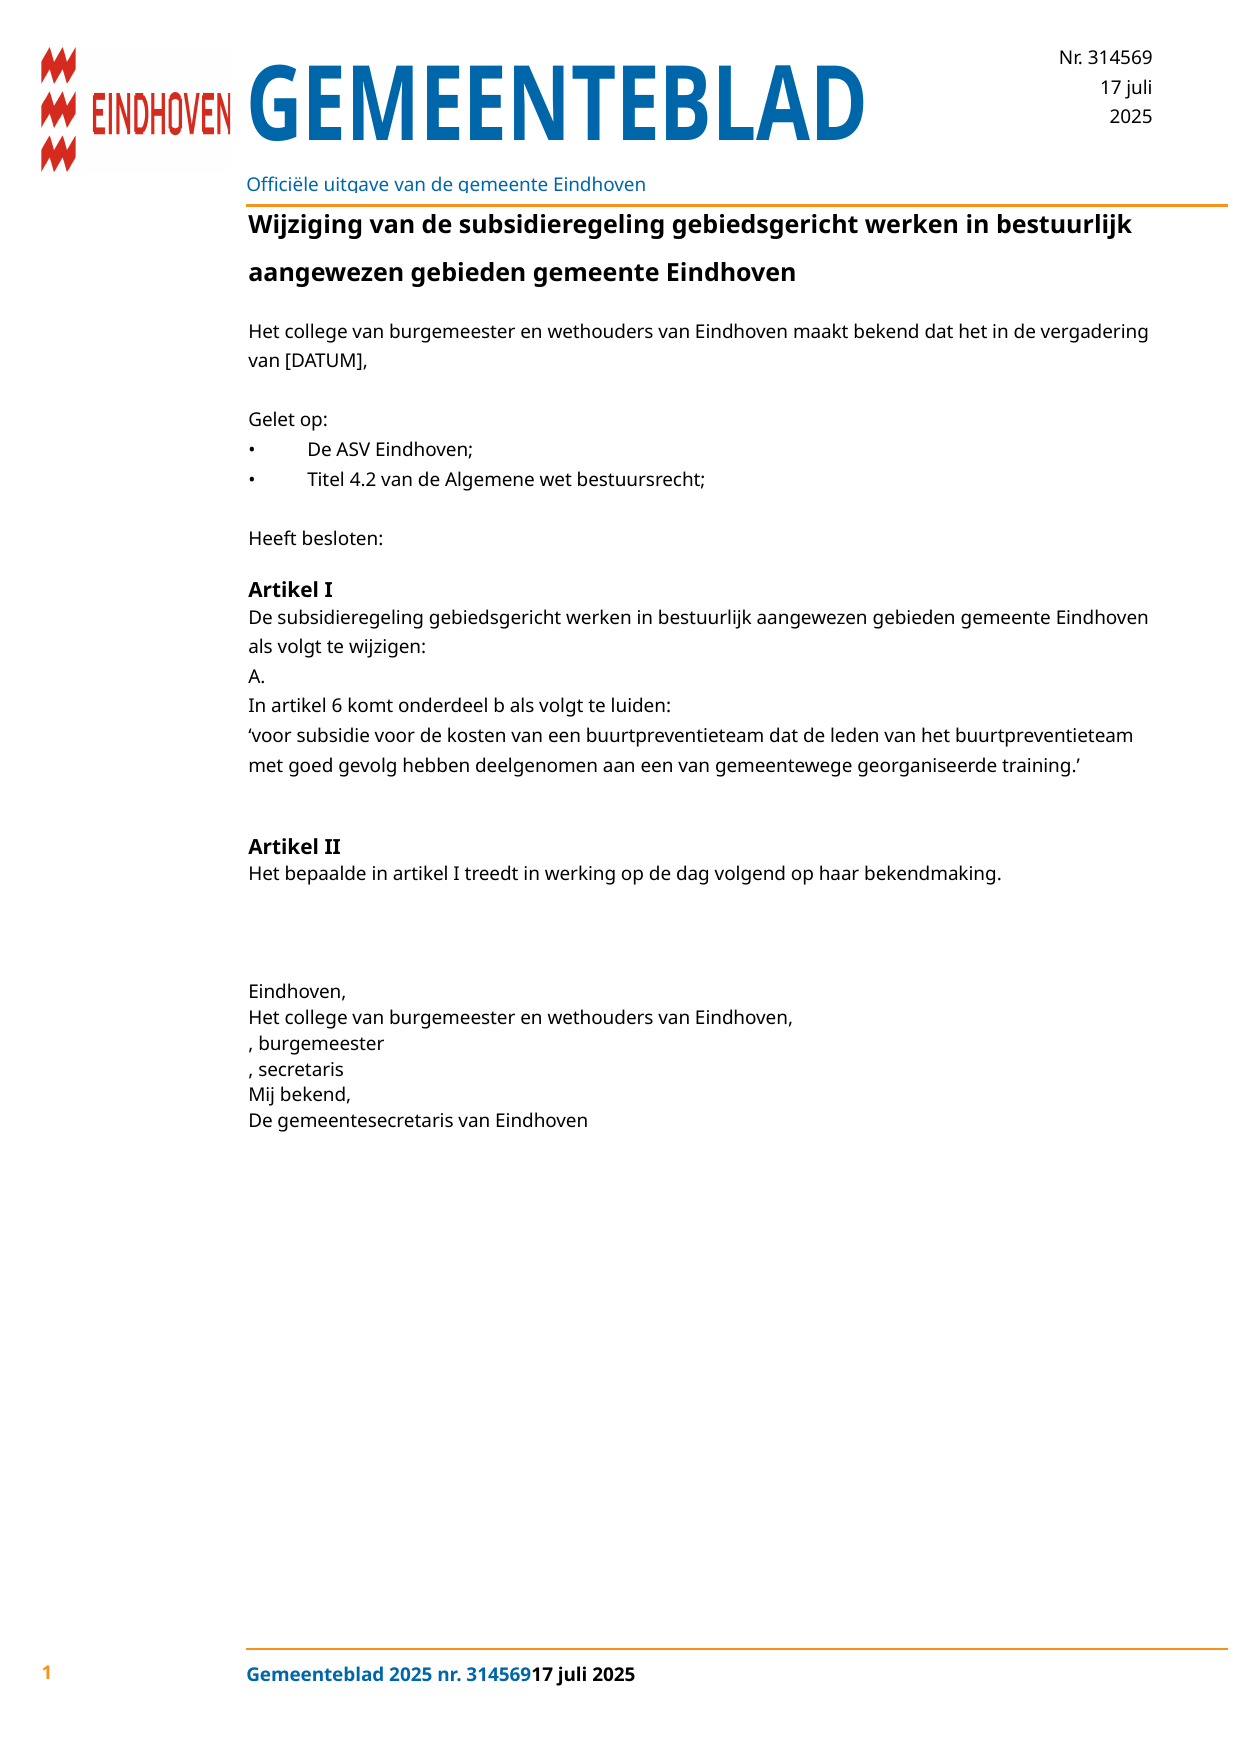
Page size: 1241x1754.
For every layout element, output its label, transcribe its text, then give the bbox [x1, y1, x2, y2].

list Titel 4.2 van de Algemene wet bestuursrecht; [248, 466, 1152, 492]
text , burgemeester [248, 1030, 1152, 1056]
text Mij bekend, [248, 1081, 1152, 1107]
text Het bepaalde in artikel I treedt in werking op de dag volgend op haar bekendmaking. [248, 860, 1152, 886]
text Gelet op: [248, 407, 1152, 432]
text Artikel II [248, 832, 1152, 860]
list De ASV Eindhoven; [248, 436, 1152, 462]
text , secretaris [248, 1056, 1152, 1081]
text ‘voor subsidie voor de kosten van een buurtpreventieteam dat de leden van het buurtpreventieteam met goed gevolg hebben deelgenomen aan een van gemeentewege georganiseerde training.’ [248, 722, 1152, 777]
text Wijziging van de subsidieregeling gebiedsgericht werken in bestuurlijk aangewezen gebieden gemeente Eindhoven [248, 207, 1152, 288]
text Heeft besloten: [248, 525, 1152, 551]
text In artikel 6 komt onderdeel b als volgt te luiden: [248, 693, 1152, 718]
text Eindhoven, [248, 978, 1152, 1004]
text Artikel I [248, 575, 1152, 604]
picture [41, 47, 231, 172]
text De gemeentesecretaris van Eindhoven [248, 1107, 1152, 1133]
text Het college van burgemeester en wethouders van Eindhoven, [248, 1004, 1152, 1030]
text De subsidieregeling gebiedsgericht werken in bestuurlijk aangewezen gebieden gemeente Eindhoven als volgt te wijzigen: [248, 604, 1152, 659]
text Het college van burgemeester en wethouders van Eindhoven maakt bekend dat het in de vergadering van [DATUM], [248, 318, 1152, 373]
text A. [248, 663, 1152, 689]
